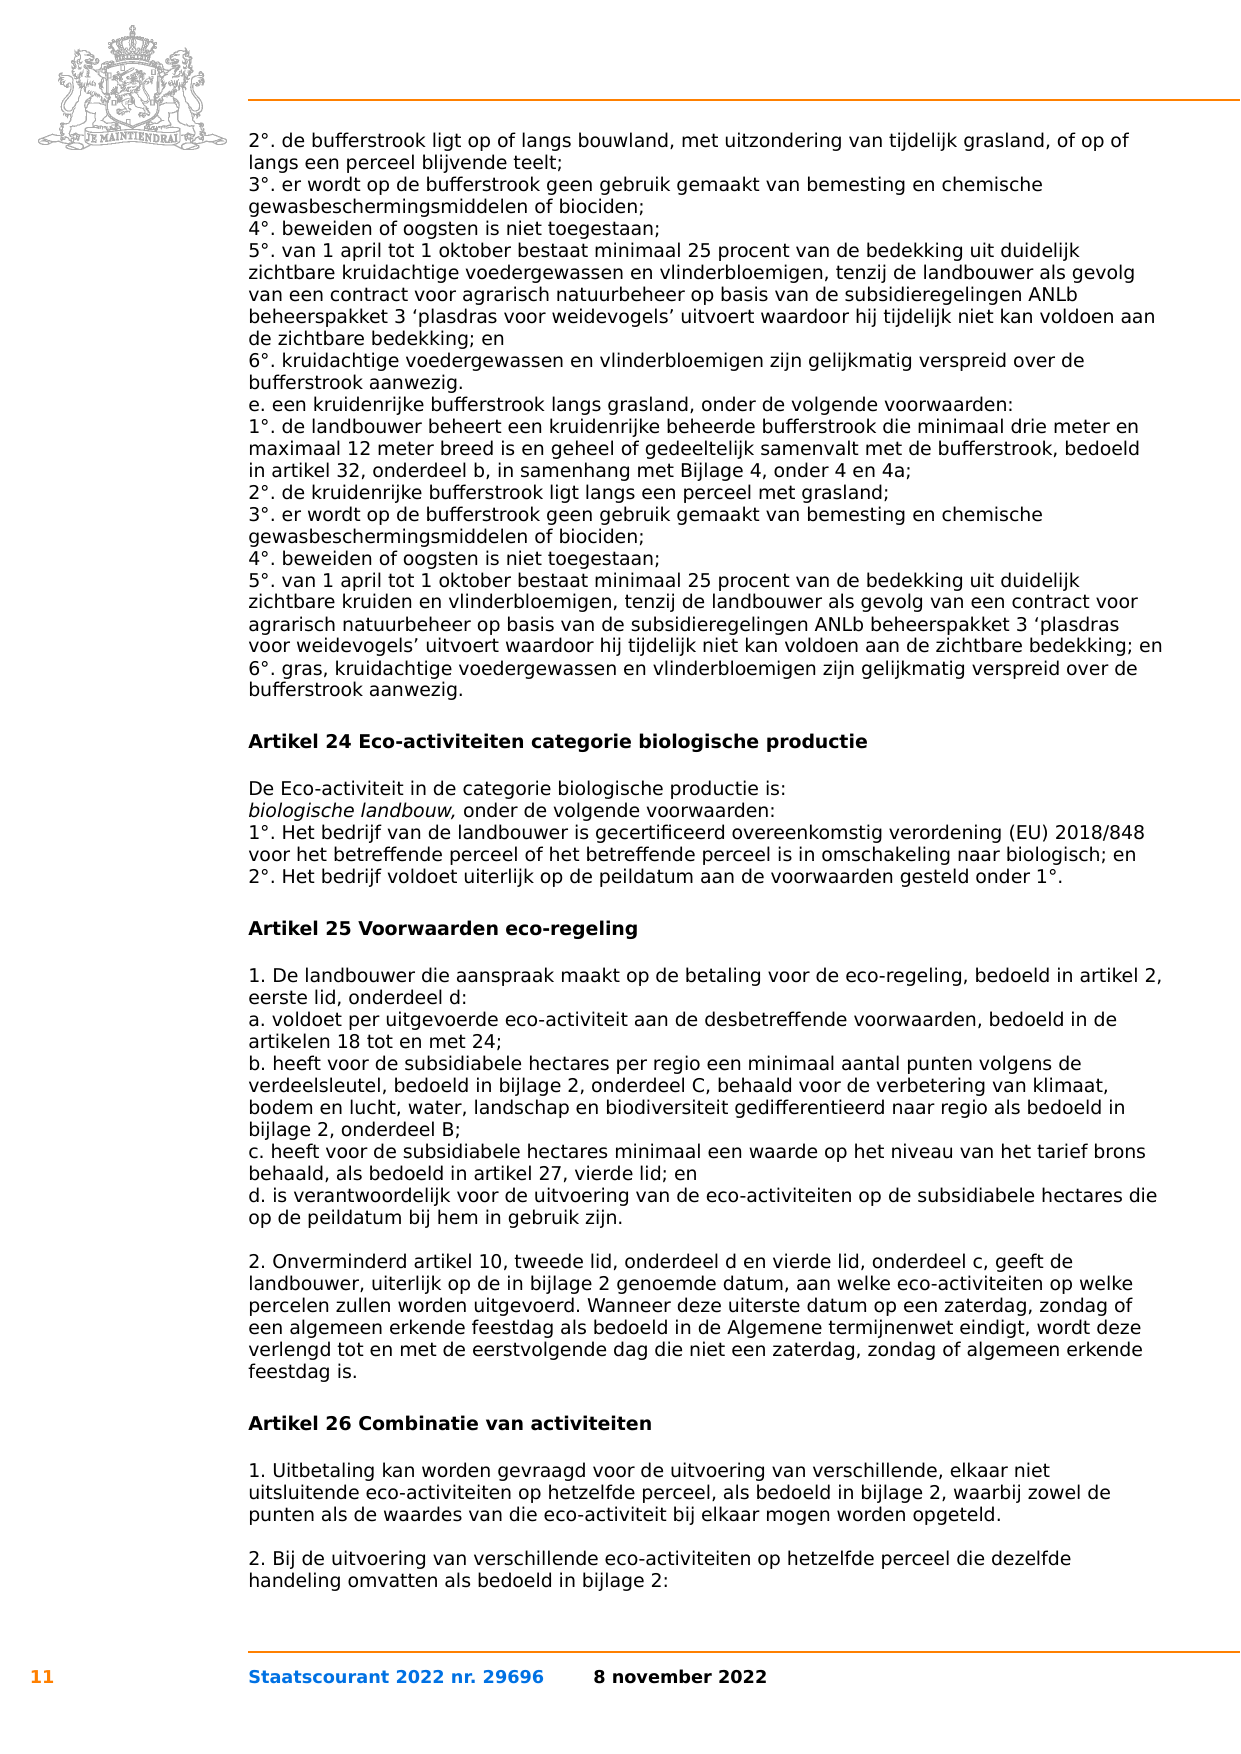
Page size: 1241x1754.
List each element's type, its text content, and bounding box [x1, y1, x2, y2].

subtitle Artikel 25 Voorwaarden eco-regeling [248, 918, 1163, 940]
text 3°. er wordt op de bufferstrook geen gebruik gemaakt van bemesting en chemische gewasbeschermingsmiddelen of biociden; [248, 174, 1163, 218]
text 2°. de bufferstrook ligt op of langs bouwland, met uitzondering van tijdelijk grasland, of op of langs een perceel blijvende teelt; [248, 130, 1163, 174]
text 6°. gras, kruidachtige voedergewassen en vlinderbloemigen zijn gelijkmatig verspreid over de bufferstrook aanwezig. [248, 657, 1163, 701]
text 3°. er wordt op de bufferstrook geen gebruik gemaakt van bemesting en chemische gewasbeschermingsmiddelen of biociden; [248, 503, 1163, 547]
text d. is verantwoordelijk voor de uitvoering van de eco-activiteiten op de subsidiabele hectares die op de peildatum bij hem in gebruik zijn. [248, 1185, 1163, 1229]
text 1°. Het bedrijf van de landbouwer is gecertificeerd overeenkomstig verordening (EU) 2018/848 voor het betreffende perceel of het betreffende perceel is in omschakeling naar biologisch; en [248, 822, 1163, 866]
text 1. Uitbetaling kan worden gevraagd voor de uitvoering van verschillende, elkaar niet uitsluitende eco-activiteiten op hetzelfde perceel, als bedoeld in bijlage 2, waarbij zowel de punten als de waardes van die eco-activiteit bij elkaar mogen worden opgeteld. [248, 1460, 1163, 1526]
text b. heeft voor de subsidiabele hectares per regio een minimaal aantal punten volgens de verdeelsleutel, bedoeld in bijlage 2, onderdeel C, behaald voor de verbetering van klimaat, bodem en lucht, water, landschap en biodiversiteit gedifferentieerd naar regio als bedoeld in bijlage 2, onderdeel B; [248, 1053, 1163, 1141]
text 5°. van 1 april tot 1 oktober bestaat minimaal 25 procent van de bedekking uit duidelijk zichtbare kruiden en vlinderbloemigen, tenzij de landbouwer als gevolg van een contract voor agrarisch natuurbeheer op basis van de subsidieregelingen ANLb beheerspakket 3 ‘plasdras voor weidevogels’ uitvoert waardoor hij tijdelijk niet kan voldoen aan de zichtbare bedekking; en [248, 569, 1163, 657]
text c. heeft voor de subsidiabele hectares minimaal een waarde op het niveau van het tarief brons behaald, als bedoeld in artikel 27, vierde lid; en [248, 1141, 1163, 1185]
text 4°. beweiden of oogsten is niet toegestaan; [248, 218, 1163, 240]
text 6°. kruidachtige voedergewassen en vlinderbloemigen zijn gelijkmatig verspreid over de bufferstrook aanwezig. [248, 350, 1163, 394]
text 2°. Het bedrijf voldoet uiterlijk op de peildatum aan de voorwaarden gesteld onder 1°. [248, 866, 1163, 888]
subtitle Artikel 24 Eco-activiteiten categorie biologische productie [248, 731, 1163, 753]
subtitle Artikel 26 Combinatie van activiteiten [248, 1413, 1163, 1435]
text 2. Onverminderd artikel 10, tweede lid, onderdeel d en vierde lid, onderdeel c, geeft de landbouwer, uiterlijk op de in bijlage 2 genoemde datum, aan welke eco-activiteiten op welke percelen zullen worden uitgevoerd. Wanneer deze uiterste datum op een zaterdag, zondag of een algemeen erkende feestdag als bedoeld in de Algemene termijnenwet eindigt, wordt deze verlengd tot en met de eerstvolgende dag die niet een zaterdag, zondag of algemeen erkende feestdag is. [248, 1251, 1163, 1383]
text e. een kruidenrijke bufferstrook langs grasland, onder de volgende voorwaarden: [248, 394, 1163, 416]
text a. voldoet per uitgevoerde eco-activiteit aan de desbetreffende voorwaarden, bedoeld in de artikelen 18 tot en met 24; [248, 1009, 1163, 1053]
text 1. De landbouwer die aanspraak maakt op de betaling voor de eco-regeling, bedoeld in artikel 2, eerste lid, onderdeel d: [248, 965, 1163, 1009]
text De Eco-activiteit in de categorie biologische productie is: [248, 778, 1163, 800]
text 5°. van 1 april tot 1 oktober bestaat minimaal 25 procent van de bedekking uit duidelijk zichtbare kruidachtige voedergewassen en vlinderbloemigen, tenzij de landbouwer als gevolg van een contract voor agrarisch natuurbeheer op basis van de subsidieregelingen ANLb beheerspakket 3 ‘plasdras voor weidevogels’ uitvoert waardoor hij tijdelijk niet kan voldoen aan de zichtbare bedekking; en [248, 240, 1163, 350]
text 2°. de kruidenrijke bufferstrook ligt langs een perceel met grasland; [248, 482, 1163, 503]
text 4°. beweiden of oogsten is niet toegestaan; [248, 547, 1163, 569]
picture [38, 25, 227, 150]
text biologische landbouw, onder de volgende voorwaarden: [248, 800, 1163, 822]
text 2. Bij de uitvoering van verschillende eco-activiteiten op hetzelfde perceel die dezelfde handeling omvatten als bedoeld in bijlage 2: [248, 1547, 1163, 1591]
text 1°. de landbouwer beheert een kruidenrijke beheerde bufferstrook die minimaal drie meter en maximaal 12 meter breed is en geheel of gedeeltelijk samenvalt met de bufferstrook, bedoeld in artikel 32, onderdeel b, in samenhang met Bijlage 4, onder 4 en 4a; [248, 416, 1163, 482]
